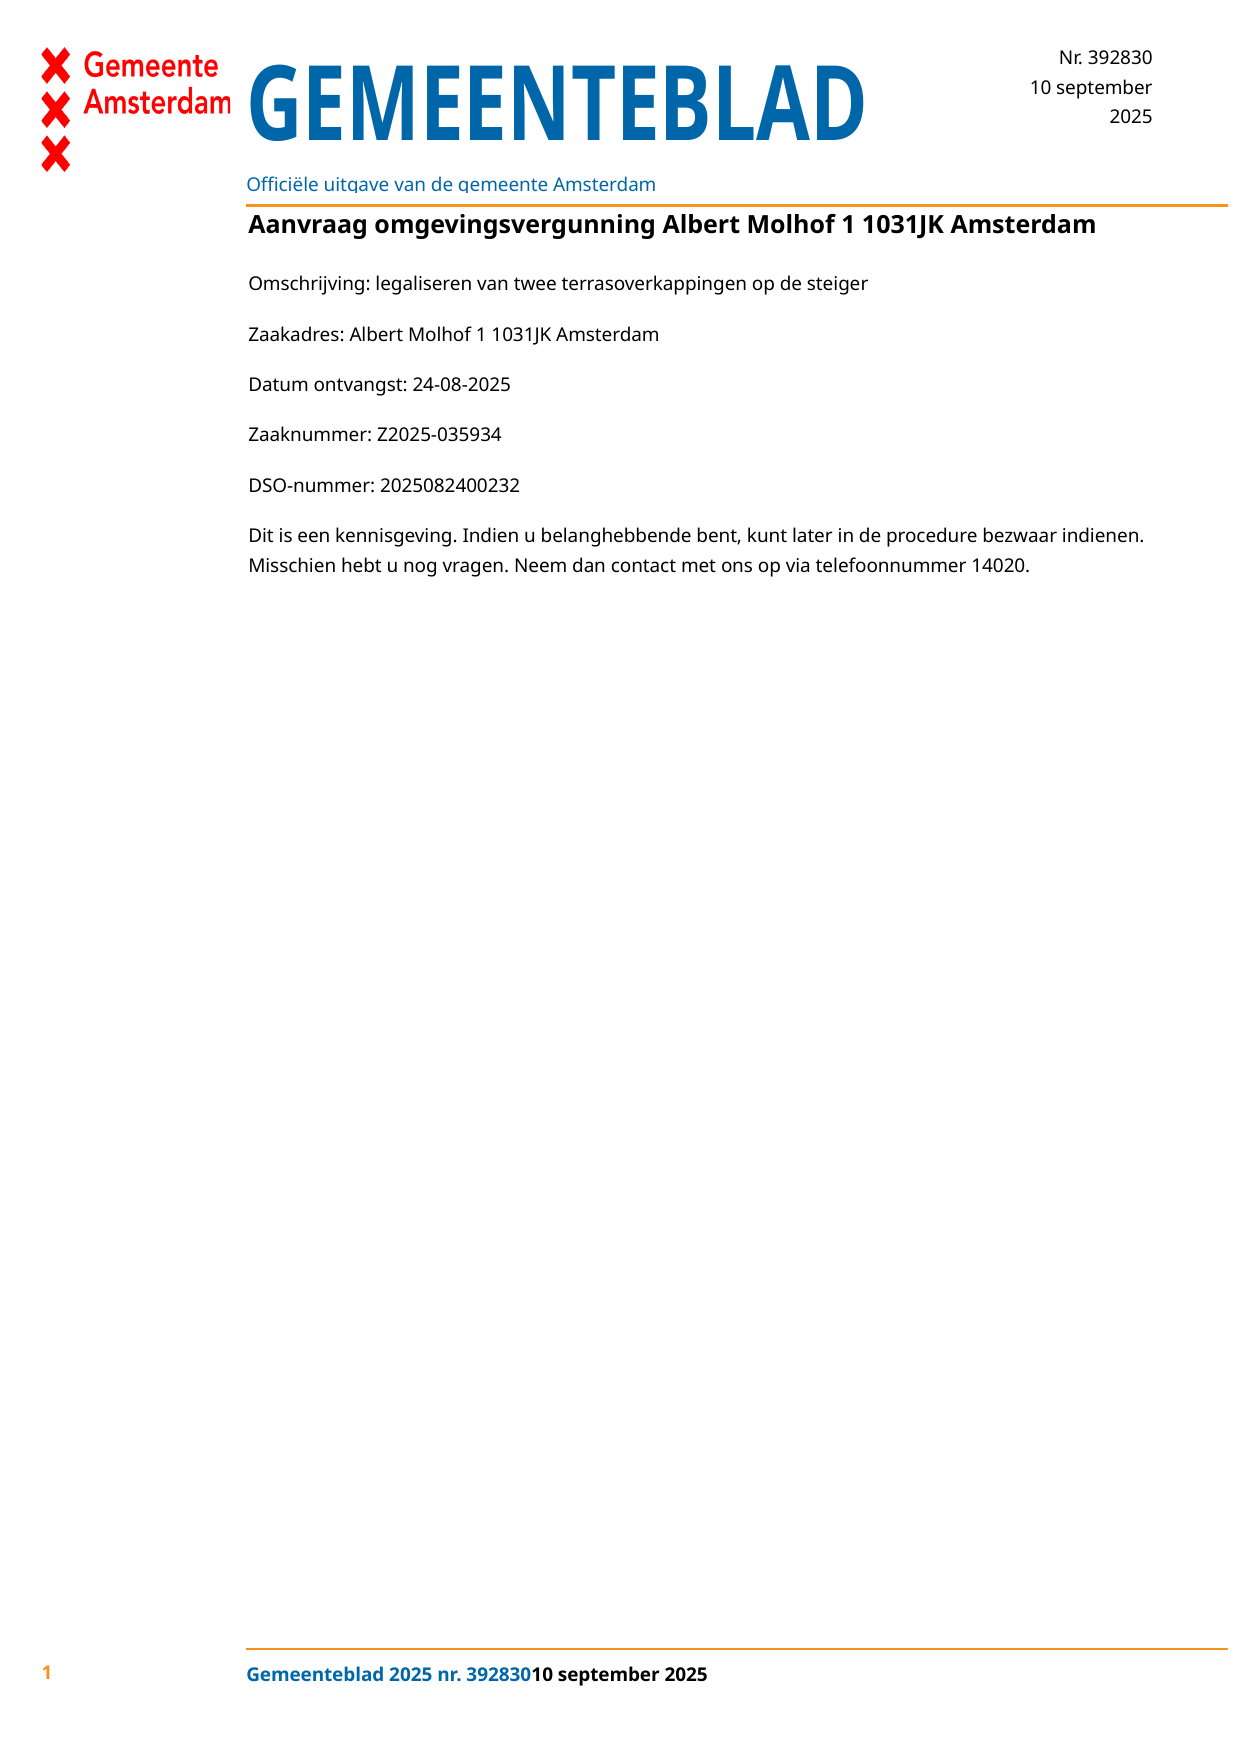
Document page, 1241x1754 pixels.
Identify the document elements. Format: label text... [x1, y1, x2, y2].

text Omschrijving: legaliseren van twee terrasoverkappingen op de steiger [248, 270, 1152, 296]
text Dit is een kennisgeving. Indien u belanghebbende bent, kunt later in de procedure bezwaar indienen. Misschien hebt u nog vragen. Neem dan contact met ons op via telefoonnummer 14020. [248, 522, 1152, 578]
text Zaaknummer: Z2025-035934 [248, 422, 1152, 447]
text Zaakadres: Albert Molhof 1 1031JK Amsterdam [248, 321, 1152, 346]
text Datum ontvangst: 24-08-2025 [248, 371, 1152, 397]
text DSO-nummer: 2025082400232 [248, 472, 1152, 498]
picture [41, 47, 231, 172]
text Aanvraag omgevingsvergunning Albert Molhof 1 1031JK Amsterdam [248, 207, 1152, 241]
